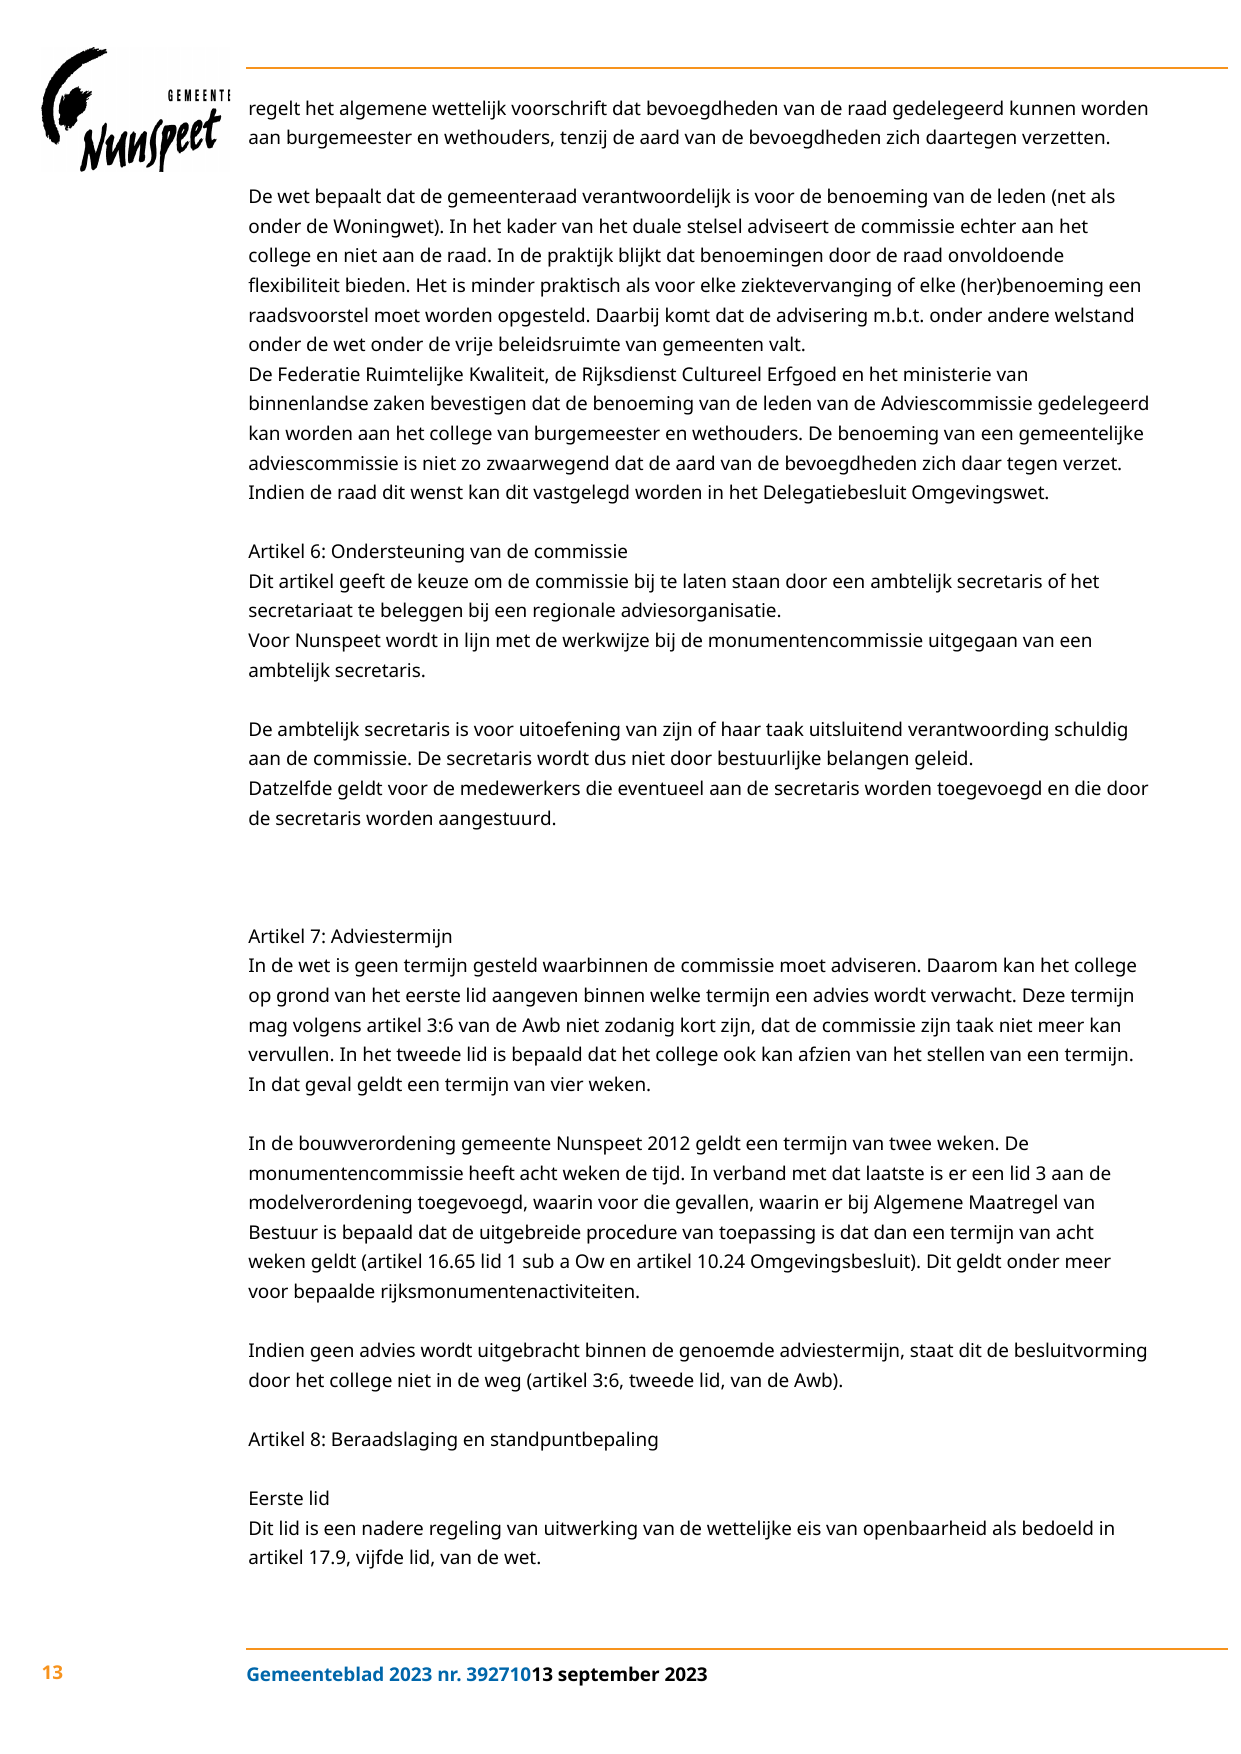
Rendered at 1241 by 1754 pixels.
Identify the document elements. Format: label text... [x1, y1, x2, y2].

text In de bouwverordening gemeente Nunspeet 2012 geldt een termijn van twee weken. De monumentencommissie heeft acht weken de tijd. In verband met dat laatste is er een lid 3 aan de modelverordening toegevoegd, waarin voor die gevallen, waarin er bij Algemene Maatregel van Bestuur is bepaald dat de uitgebreide procedure van toepassing is dat dan een termijn van acht weken geldt (artikel 16.65 lid 1 sub a Ow en artikel 10.24 Omgevingsbesluit). Dit geldt onder meer voor bepaalde rijksmonumentenactiviteiten. [248, 1130, 1152, 1304]
text In de wet is geen termijn gesteld waarbinnen de commissie moet adviseren. Daarom kan het college op grond van het eerste lid aangeven binnen welke termijn een advies wordt verwacht. Deze termijn mag volgens artikel 3:6 van de Awb niet zodanig kort zijn, dat de commissie zijn taak niet meer kan vervullen. In het tweede lid is bepaald dat het college ook kan afzien van het stellen van een termijn. In dat geval geldt een termijn van vier weken. [248, 953, 1152, 1097]
text Eerste lid [248, 1485, 1152, 1511]
text De ambtelijk secretaris is voor uitoefening van zijn of haar taak uitsluitend verantwoording schuldig aan de commissie. De secretaris wordt dus niet door bestuurlijke belangen geleid. [248, 716, 1152, 771]
picture [41, 47, 231, 172]
text De Federatie Ruimtelijke Kwaliteit, de Rijksdienst Cultureel Erfgoed en het ministerie van binnenlandse zaken bevestigen dat de benoeming van de leden van de Adviescommissie gedelegeerd kan worden aan het college van burgemeester en wethouders. De benoeming van een gemeentelijke adviescommissie is niet zo zwaarwegend dat de aard van de bevoegdheden zich daar tegen verzet. Indien de raad dit wenst kan dit vastgelegd worden in het Delegatiebesluit Omgevingswet. [248, 361, 1152, 505]
text De wet bepaalt dat de gemeenteraad verantwoordelijk is voor de benoeming van de leden (net als onder de Woningwet). In het kader van het duale stelsel adviseert de commissie echter aan het college en niet aan de raad. In de praktijk blijkt dat benoemingen door de raad onvoldoende flexibiliteit bieden. Het is minder praktisch als voor elke ziektevervanging of elke (her)benoeming een raadsvoorstel moet worden opgesteld. Daarbij komt dat de advisering m.b.t. onder andere welstand onder de wet onder de vrije beleidsruimte van gemeenten valt. [248, 183, 1152, 357]
text Artikel 8: Beraadslaging en standpuntbepaling [248, 1426, 1152, 1452]
text Indien geen advies wordt uitgebracht binnen de genoemde adviestermijn, staat dit de besluitvorming door het college niet in de weg (artikel 3:6, tweede lid, van de Awb). [248, 1337, 1152, 1393]
text Dit lid is een nadere regeling van uitwerking van de wettelijke eis van openbaarheid als bedoeld in artikel 17.9, vijfde lid, van de wet. [248, 1515, 1152, 1570]
text Voor Nunspeet wordt in lijn met de werkwijze bij de monumentencommissie uitgegaan van een ambtelijk secretaris. [248, 627, 1152, 683]
text regelt het algemene wettelijk voorschrift dat bevoegdheden van de raad gedelegeerd kunnen worden aan burgemeester en wethouders, tenzij de aard van de bevoegdheden zich daartegen verzetten. [248, 95, 1152, 150]
text Artikel 6: Ondersteuning van de commissie [248, 538, 1152, 564]
text Datzelfde geldt voor de medewerkers die eventueel aan de secretaris worden toegevoegd en die door de secretaris worden aangestuurd. [248, 775, 1152, 831]
text Artikel 7: Adviestermijn [248, 923, 1152, 949]
text Dit artikel geeft de keuze om de commissie bij te laten staan door een ambtelijk secretaris of het secretariaat te beleggen bij een regionale adviesorganisatie. [248, 568, 1152, 623]
